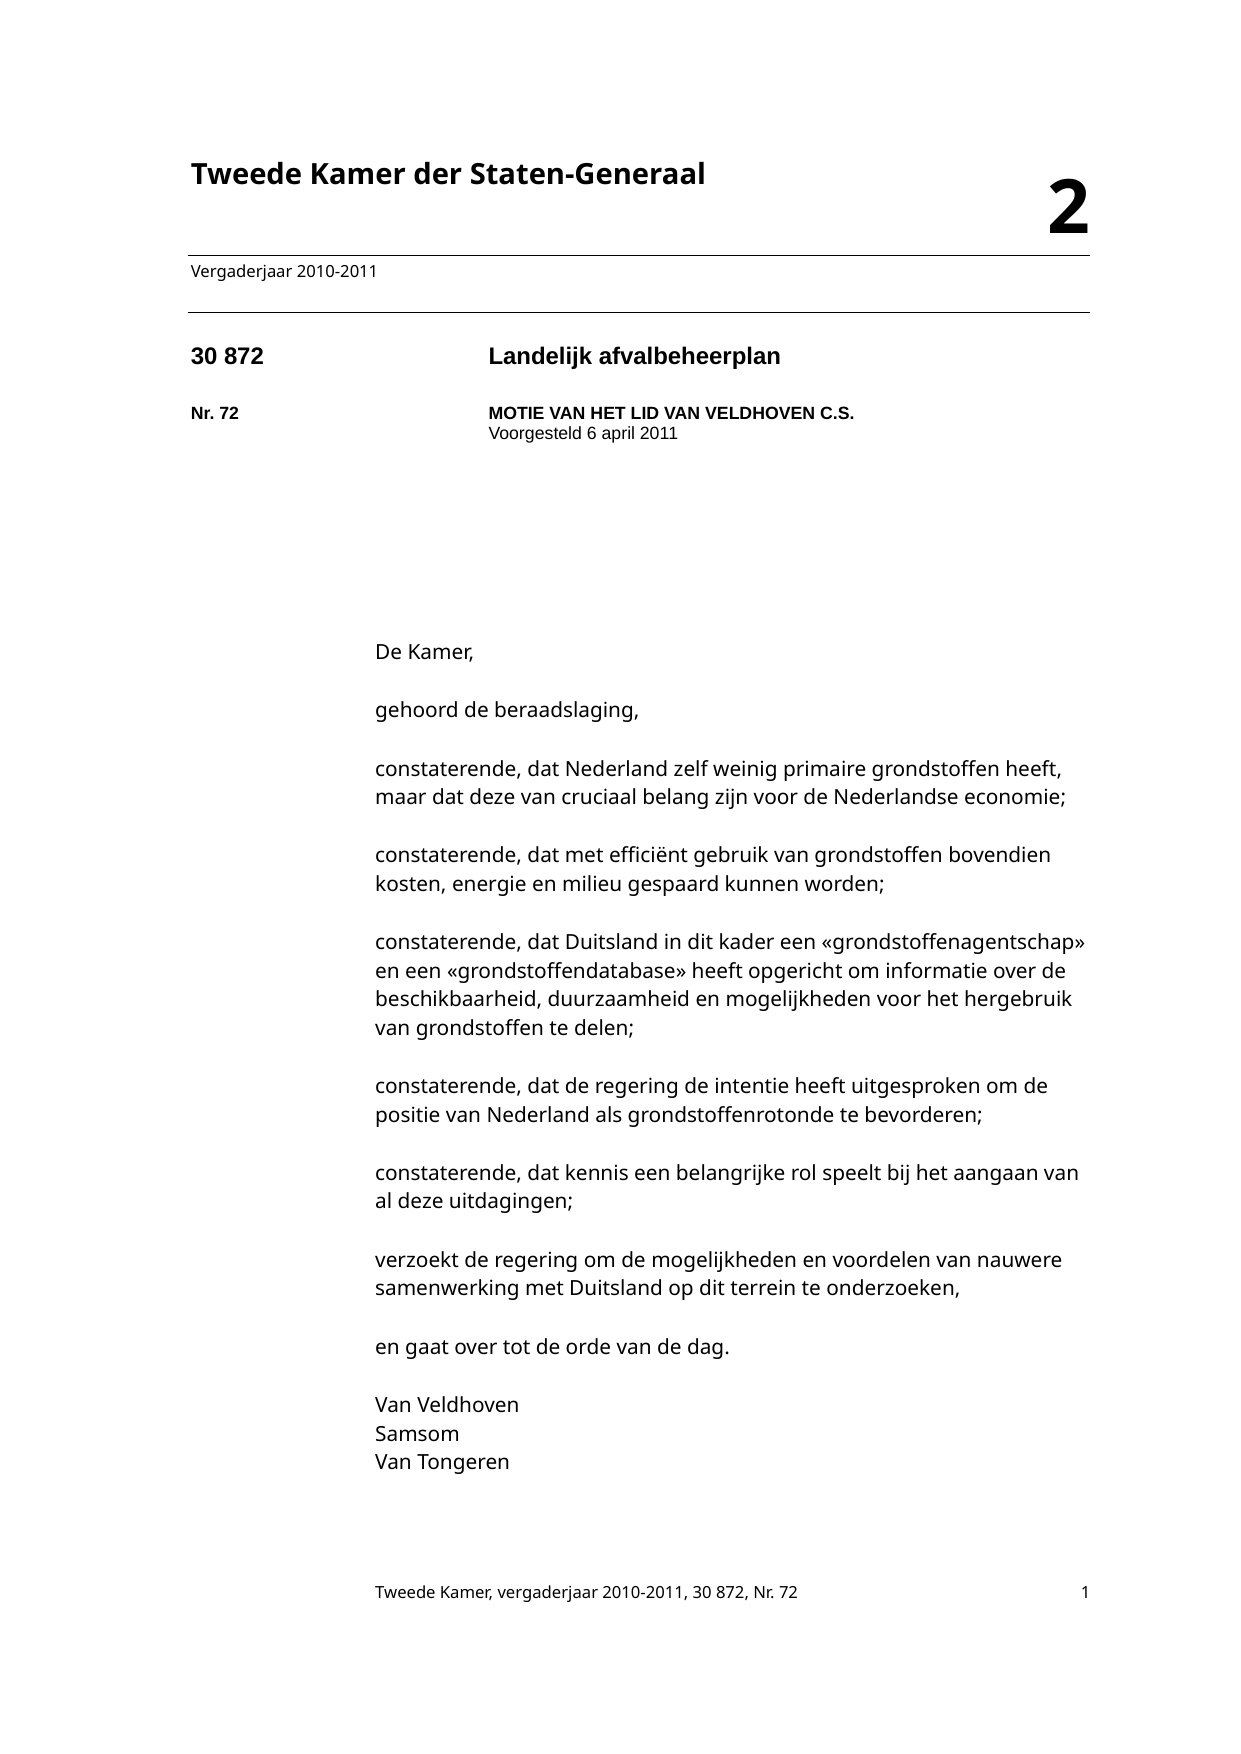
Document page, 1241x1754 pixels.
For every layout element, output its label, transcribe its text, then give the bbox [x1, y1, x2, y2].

text verzoekt de regering om de mogelijkheden en voordelen van nauwere samenwerking met Duitsland op dit terrein te onderzoeken, [375, 1245, 1090, 1302]
table_cell 30 872 [188, 339, 485, 399]
table_cell Vergaderjaar 2010-2011 [188, 256, 485, 312]
table_header 2 [910, 150, 1090, 255]
table_cell [485, 256, 1090, 312]
text De Kamer, [375, 637, 1090, 665]
table_cell Nr. 72 [188, 399, 485, 518]
text Van Veldhoven [375, 1390, 1090, 1419]
text constaterende, dat Nederland zelf weinig primaire grondstoffen heeft, maar dat deze van cruciaal belang zijn voor de Nederlandse economie; [375, 754, 1090, 811]
table_cell Landelijk afvalbeheerplan [485, 339, 1090, 399]
table_cell [188, 313, 485, 339]
text Samsom [375, 1419, 1090, 1447]
text constaterende, dat de regering de intentie heeft uitgesproken om de positie van Nederland als grondstoffenrotonde te bevorderen; [375, 1071, 1090, 1128]
text constaterende, dat kennis een belangrijke rol speelt bij het aangaan van al deze uitdagingen; [375, 1158, 1090, 1215]
text constaterende, dat met efficiënt gebruik van grondstoffen bovendien kosten, energie en milieu gespaard kunnen worden; [375, 841, 1090, 897]
text Van Tongeren [375, 1447, 1090, 1476]
text gehoord de beraadslaging, [375, 695, 1090, 724]
text constaterende, dat Duitsland in dit kader een «grondstoffenagentschap» en een «grondstoffendatabase» heeft opgericht om informatie over de beschikbaarheid, duurzaamheid en mogelijkheden voor het hergebruik van grondstoffen te delen; [375, 927, 1090, 1041]
table_cell MOTIE VAN HET LID VAN VELDHOVEN C.S. Voorgesteld 6 april 2011 [485, 399, 1090, 518]
table_header Tweede Kamer der Staten-Generaal [188, 150, 909, 255]
text en gaat over tot de orde van de dag. [375, 1332, 1090, 1360]
table_cell [485, 313, 1090, 339]
